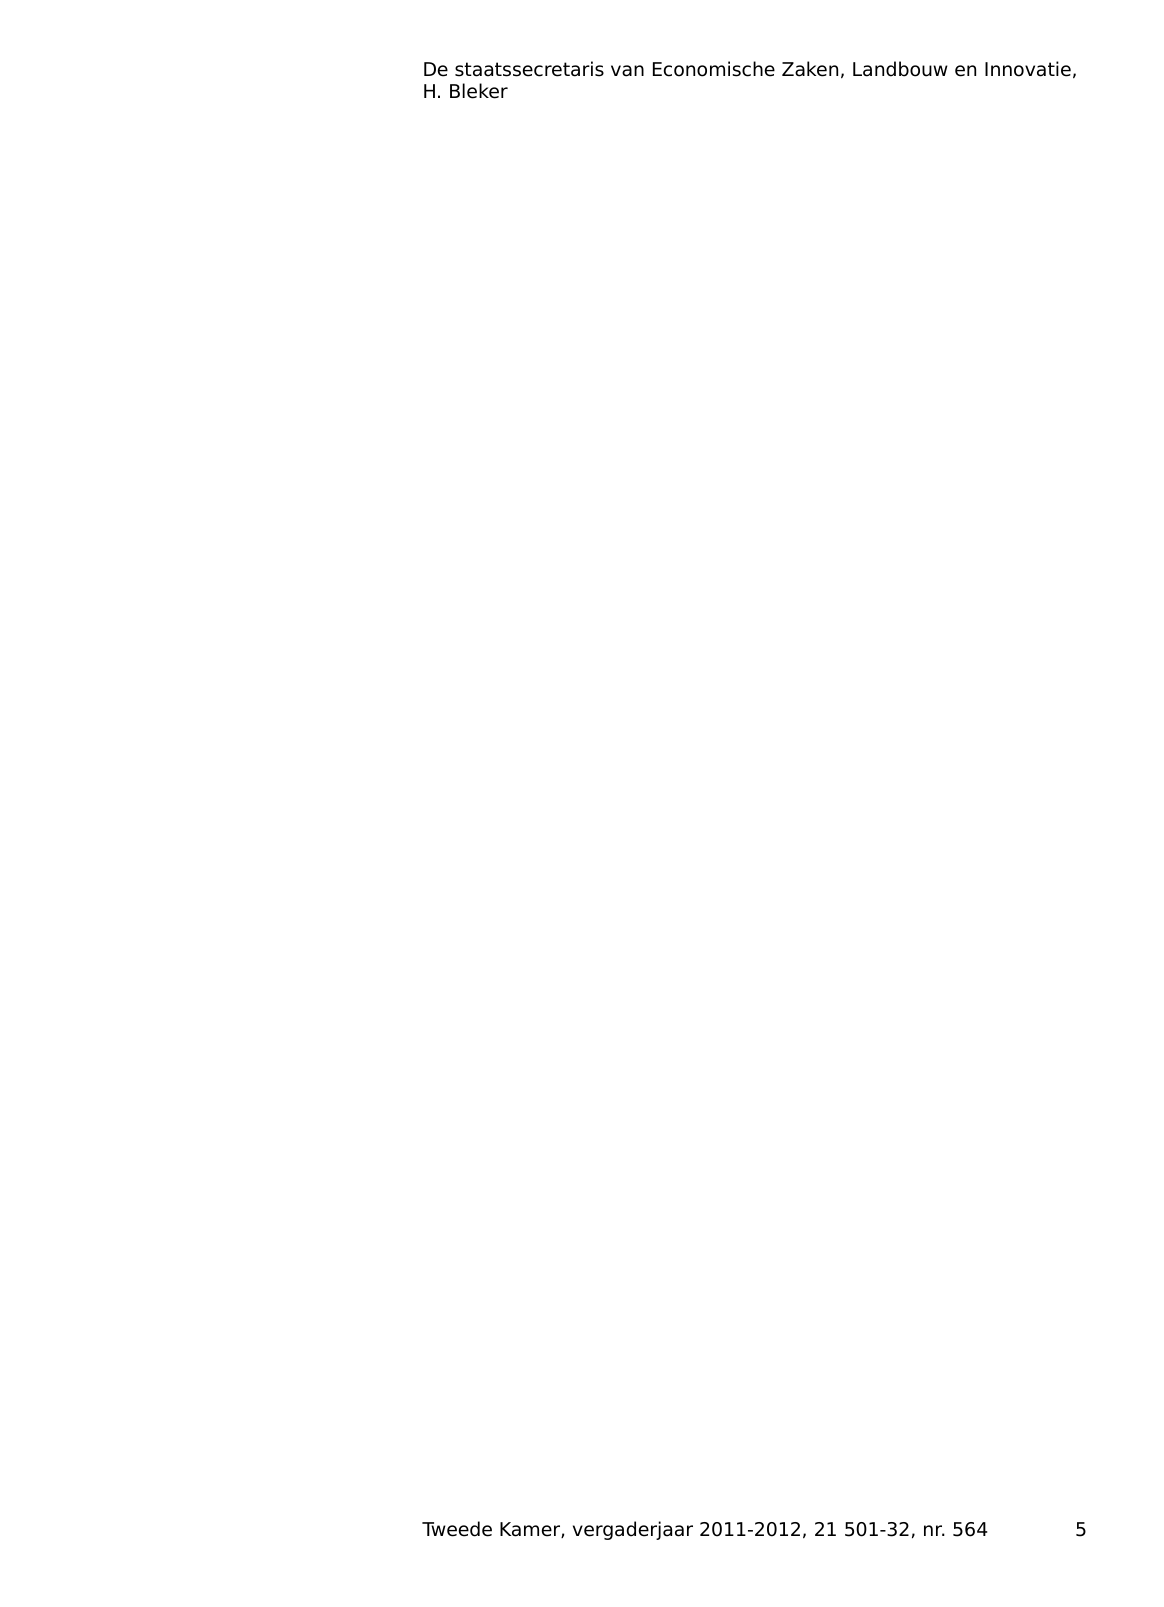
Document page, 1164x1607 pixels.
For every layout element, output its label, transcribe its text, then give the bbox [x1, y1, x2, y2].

text De staatssecretaris van Economische Zaken, Landbouw en Innovatie, H. Bleker [422, 59, 1087, 103]
